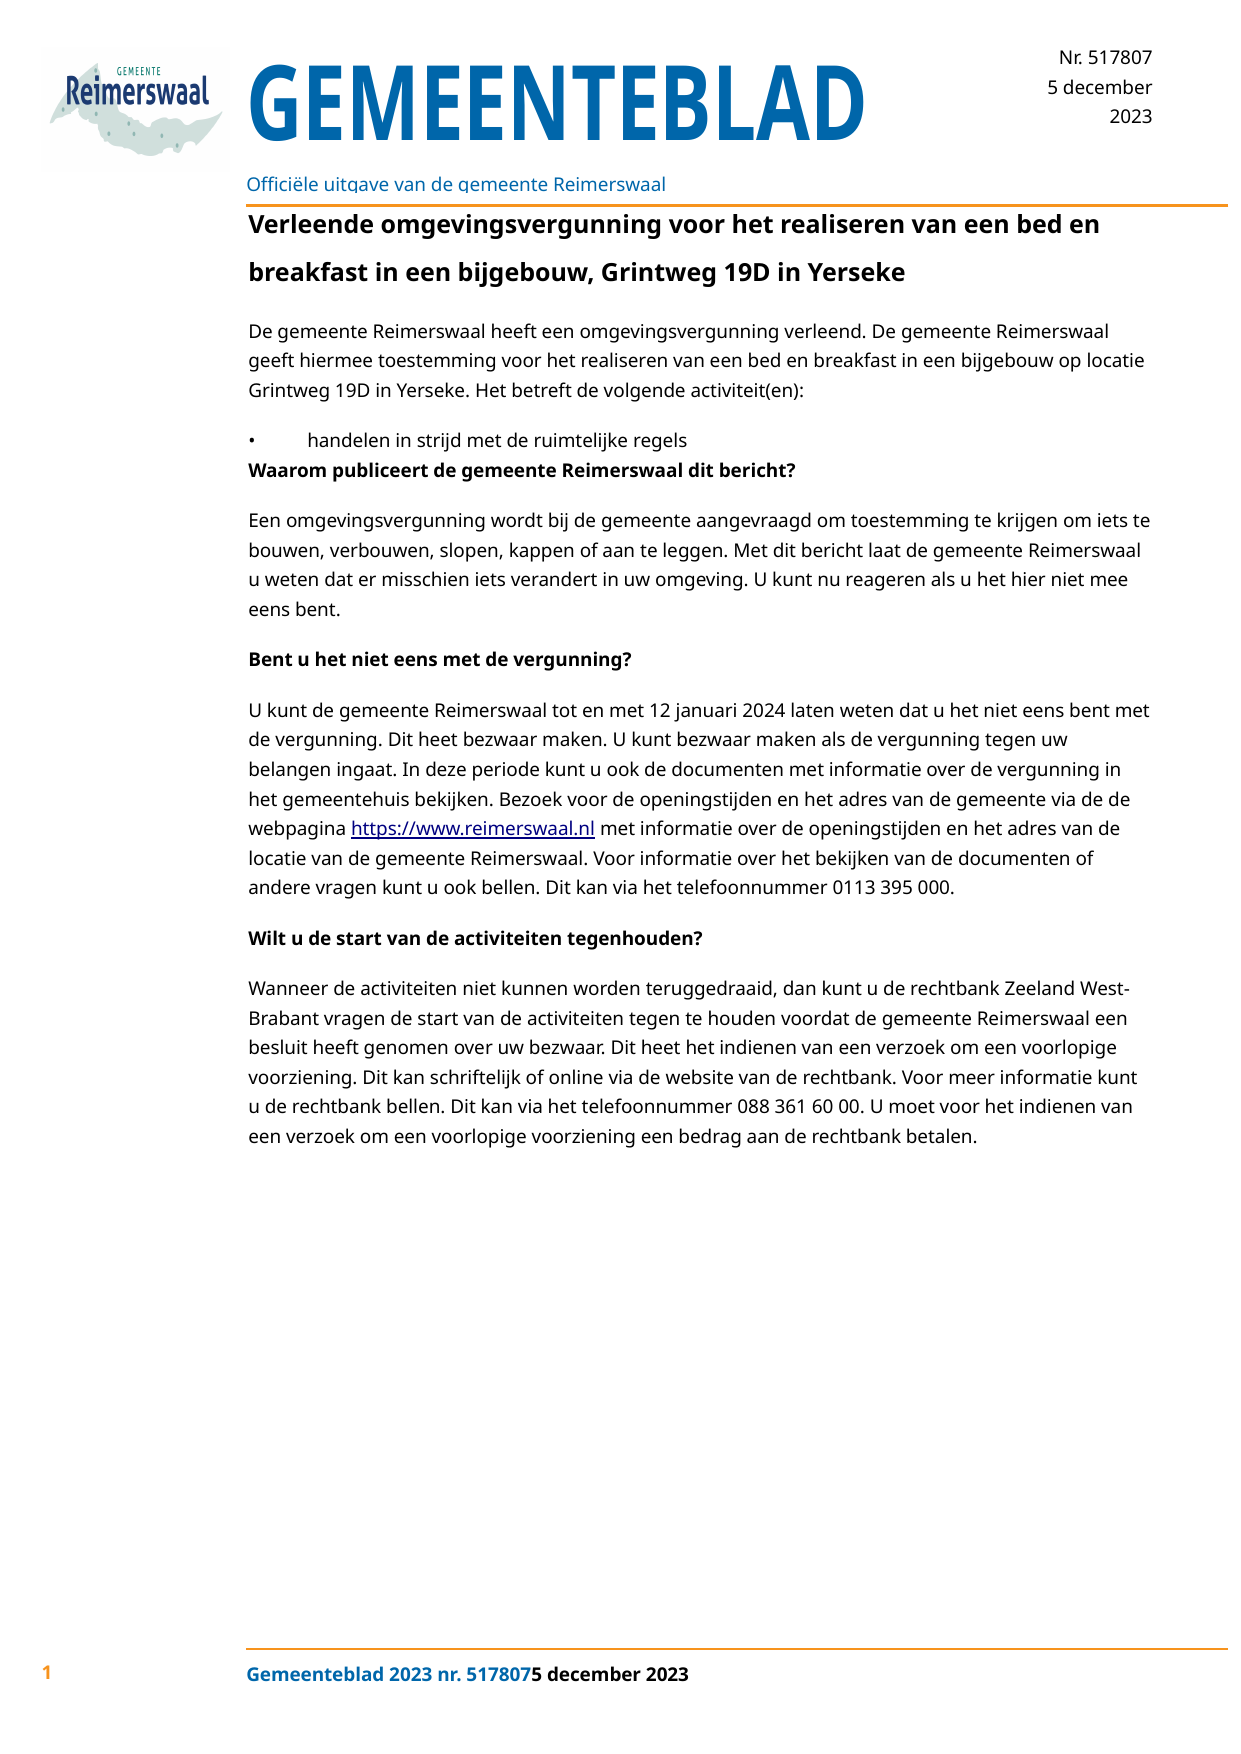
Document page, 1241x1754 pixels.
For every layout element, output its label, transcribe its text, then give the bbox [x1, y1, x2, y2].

text Wanneer de activiteiten niet kunnen worden teruggedraaid, dan kunt u de rechtbank Zeeland West-Brabant vragen de start van de activiteiten tegen te houden voordat de gemeente Reimerswaal een besluit heeft genomen over uw bezwaar. Dit heet het indienen van een verzoek om een voorlopige voorziening. Dit kan schriftelijk of online via de website van de rechtbank. Voor meer informatie kunt u de rechtbank bellen. Dit kan via het telefoonnummer 088 361 60 00. U moet voor het indienen van een verzoek om een voorlopige voorziening een bedrag aan de rechtbank betalen. [248, 975, 1152, 1149]
text U kunt de gemeente Reimerswaal tot en met 12 januari 2024 laten weten dat u het niet eens bent met de vergunning. Dit heet bezwaar maken. U kunt bezwaar maken als de vergunning tegen uw belangen ingaat. In deze periode kunt u ook de documenten met informatie over de vergunning in het gemeentehuis bekijken. Bezoek voor de openingstijden en het adres van de gemeente via de de webpagina https://www.reimerswaal.nl met informatie over de openingstijden en het adres van de locatie van de gemeente Reimerswaal. Voor informatie over het bekijken van de documenten of andere vragen kunt u ook bellen. Dit kan via het telefoonnummer 0113 395 000. [248, 697, 1152, 900]
picture [41, 47, 231, 172]
text Bent u het niet eens met de vergunning? [248, 647, 1152, 672]
text Wilt u de start van de activiteiten tegenhouden? [248, 925, 1152, 951]
text De gemeente Reimerswaal heeft een omgevingsvergunning verleend. De gemeente Reimerswaal geeft hiermee toestemming voor het realiseren van een bed en breakfast in een bijgebouw op locatie Grintweg 19D in Yerseke. Het betreft de volgende activiteit(en): [248, 318, 1152, 403]
list handelen in strijd met de ruimtelijke regels [248, 427, 1152, 453]
text Waarom publiceert de gemeente Reimerswaal dit bericht? [248, 457, 1152, 483]
text Verleende omgevingsvergunning voor het realiseren van een bed en breakfast in een bijgebouw, Grintweg 19D in Yerseke [248, 207, 1152, 288]
text Een omgevingsvergunning wordt bij de gemeente aangevraagd om toestemming te krijgen om iets te bouwen, verbouwen, slopen, kappen of aan te leggen. Met dit bericht laat de gemeente Reimerswaal u weten dat er misschien iets verandert in uw omgeving. U kunt nu reageren als u het hier niet mee eens bent. [248, 507, 1152, 622]
